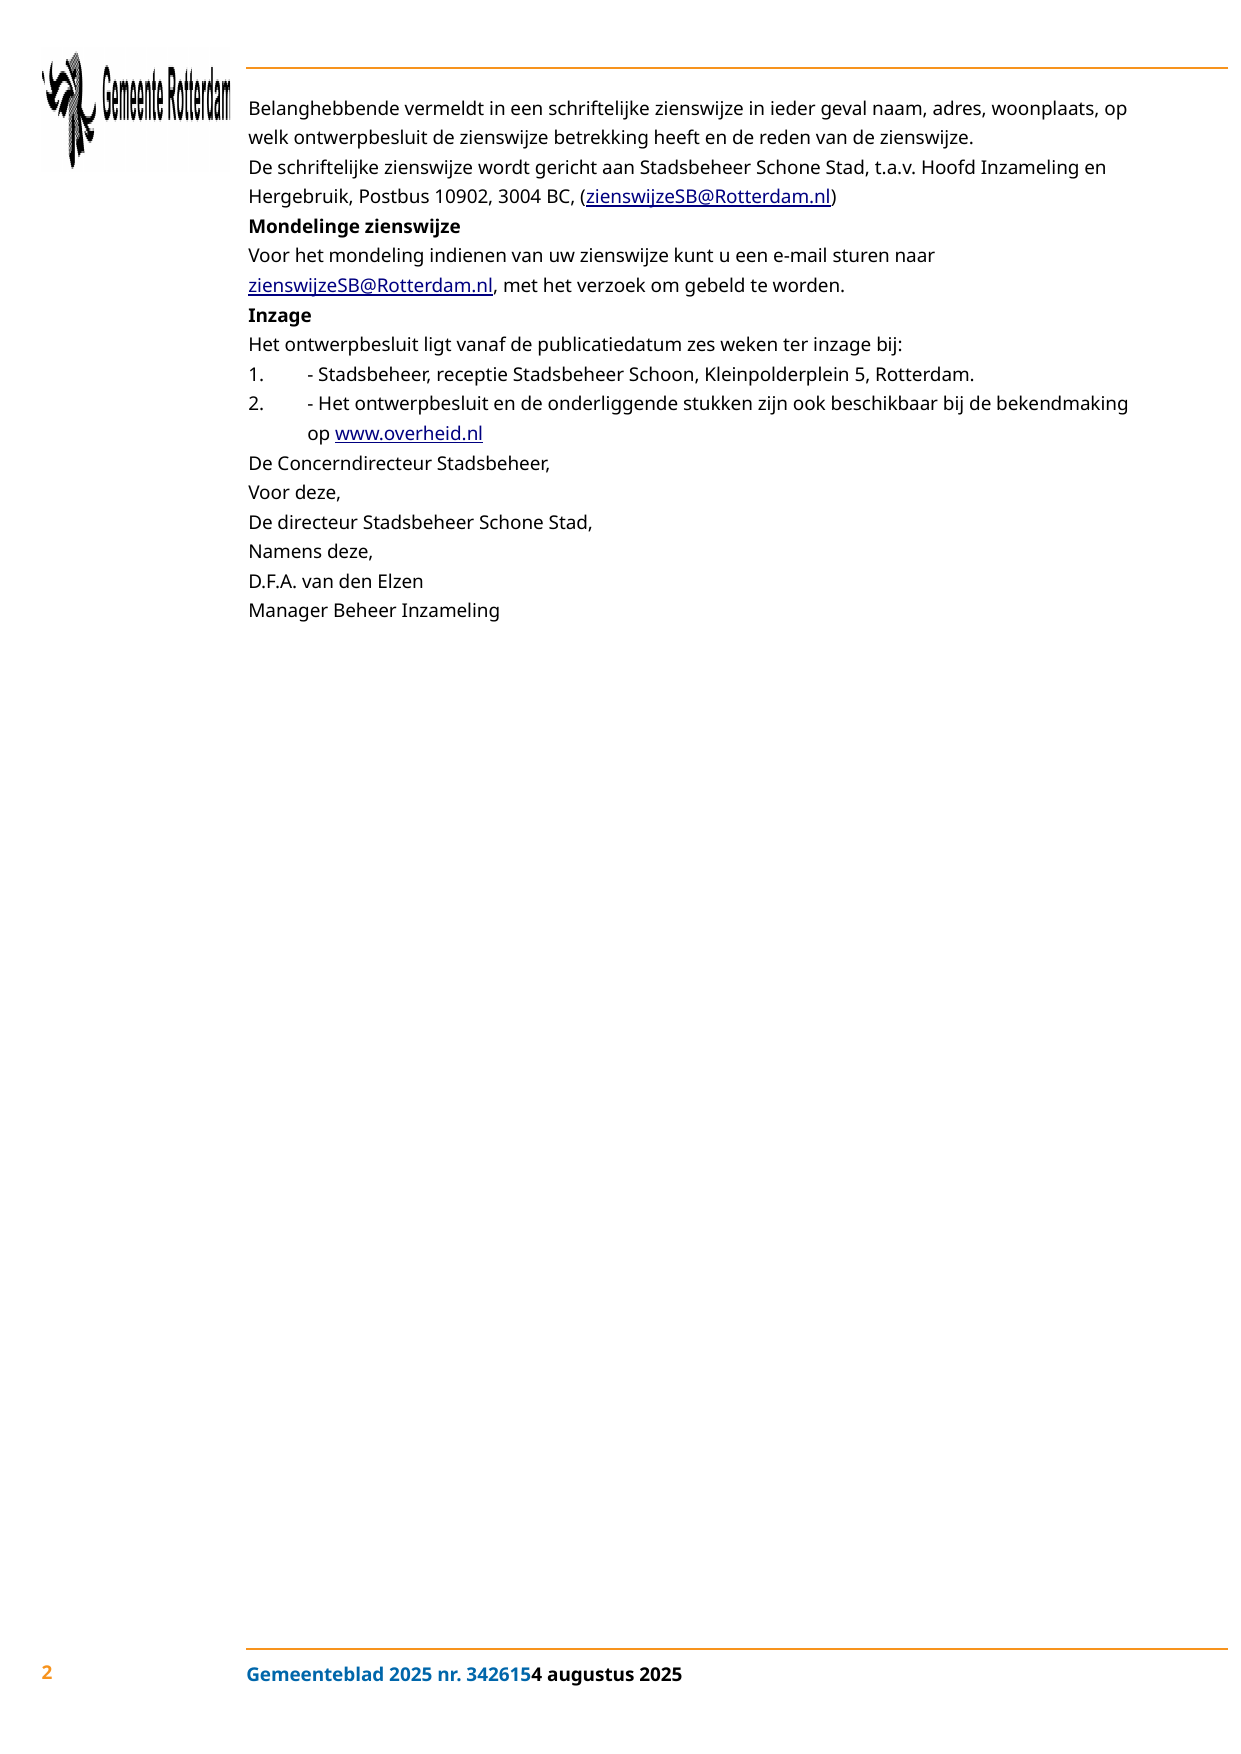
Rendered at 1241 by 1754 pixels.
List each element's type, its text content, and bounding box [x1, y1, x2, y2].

text Belanghebbende vermeldt in een schriftelijke zienswijze in ieder geval naam, adres, woonplaats, op welk ontwerpbesluit de zienswijze betrekking heeft en de reden van de zienswijze. [248, 95, 1152, 150]
picture [41, 47, 231, 172]
text Inzage [248, 302, 1152, 328]
text De directeur Stadsbeheer Schone Stad, [248, 509, 1152, 535]
text D.F.A. van den Elzen [248, 568, 1152, 594]
text Voor het mondeling indienen van uw zienswijze kunt u een e-mail sturen naar zienswijzeSB@Rotterdam.nl, met het verzoek om gebeld te worden. [248, 243, 1152, 298]
text Mondelinge zienswijze [248, 213, 1152, 239]
list - Stadsbeheer, receptie Stadsbeheer Schoon, Kleinpolderplein 5, Rotterdam. [248, 361, 1152, 387]
text Voor deze, [248, 479, 1152, 505]
text De schriftelijke zienswijze wordt gericht aan Stadsbeheer Schone Stad, t.a.v. Hoofd Inzameling en Hergebruik, Postbus 10902, 3004 BC, (zienswijzeSB@Rotterdam.nl) [248, 154, 1152, 209]
text Het ontwerpbesluit ligt vanaf de publicatiedatum zes weken ter inzage bij: [248, 331, 1152, 357]
list - Het ontwerpbesluit en de onderliggende stukken zijn ook beschikbaar bij de bekendmaking op www.overheid.nl [248, 391, 1152, 446]
text Manager Beheer Inzameling [248, 598, 1152, 623]
text Namens deze, [248, 538, 1152, 564]
text De Concerndirecteur Stadsbeheer, [248, 450, 1152, 476]
